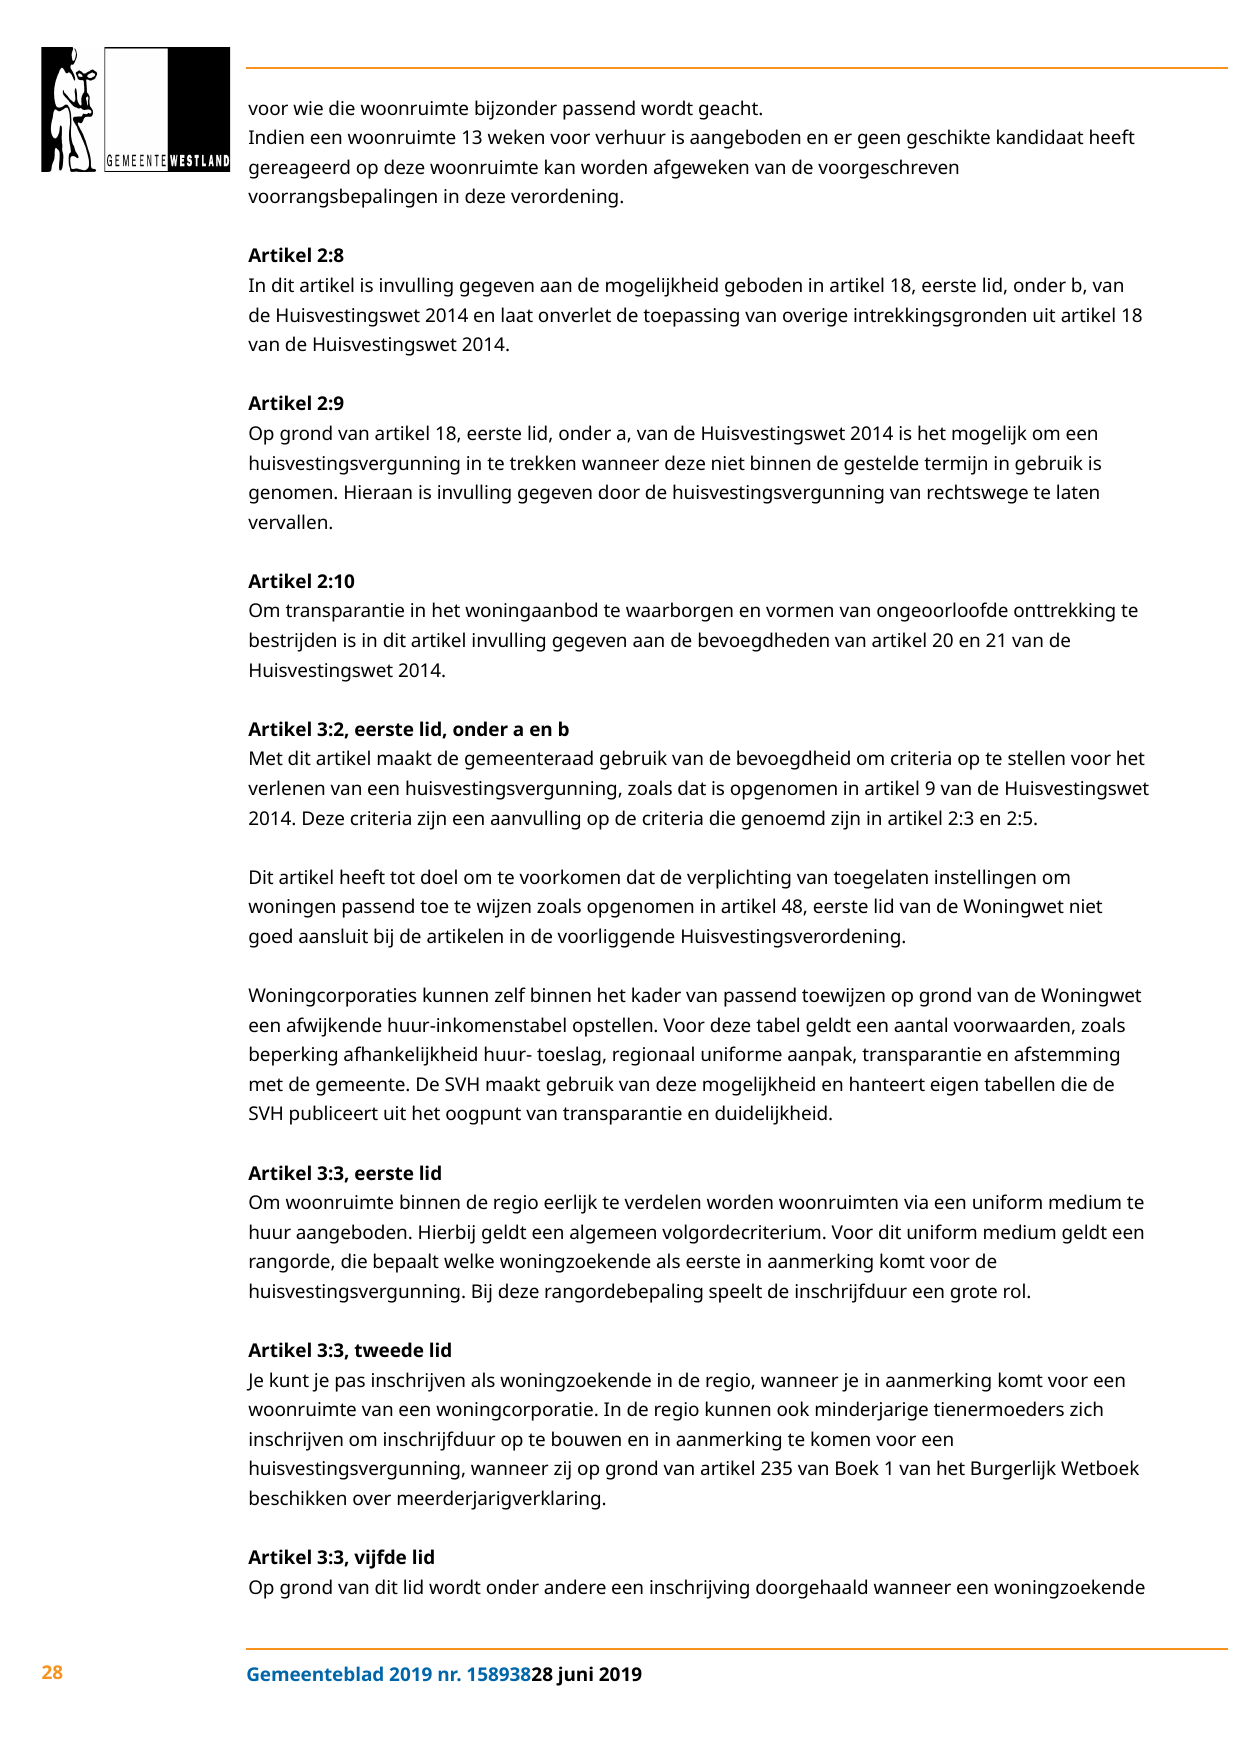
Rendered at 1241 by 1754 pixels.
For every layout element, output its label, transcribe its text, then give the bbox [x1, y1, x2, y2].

text Je kunt je pas inschrijven als woningzoekende in de regio, wanneer je in aanmerking komt voor een woonruimte van een woningcorporatie. In de regio kunnen ook minderjarige tienermoeders zich inschrijven om inschrijfduur op te bouwen en in aanmerking te komen voor een huisvestingsvergunning, wanneer zij op grond van artikel 235 van Boek 1 van het Burgerlijk Wetboek beschikken over meerderjarigverklaring. [248, 1367, 1152, 1511]
text voor wie die woonruimte bijzonder passend wordt geacht. [248, 95, 1152, 121]
text Artikel 3:2, eerste lid, onder a en b [248, 716, 1152, 742]
text Indien een woonruimte 13 weken voor verhuur is aangeboden en er geen geschikte kandidaat heeft gereageerd op deze woonruimte kan worden afgeweken van de voorgeschreven voorrangsbepalingen in deze verordening. [248, 124, 1152, 209]
picture [41, 47, 231, 172]
text Artikel 3:3, tweede lid [248, 1337, 1152, 1363]
text Artikel 2:8 [248, 243, 1152, 268]
text Artikel 2:9 [248, 391, 1152, 416]
text Op grond van artikel 18, eerste lid, onder a, van de Huisvestingswet 2014 is het mogelijk om een huisvestingsvergunning in te trekken wanneer deze niet binnen de gestelde termijn in gebruik is genomen. Hieraan is invulling gegeven door de huisvestingsvergunning van rechtswege te laten vervallen. [248, 420, 1152, 535]
text Om woonruimte binnen de regio eerlijk te verdelen worden woonruimten via een uniform medium te huur aangeboden. Hierbij geldt een algemeen volgordecriterium. Voor dit uniform medium geldt een rangorde, die bepaalt welke woningzoekende als eerste in aanmerking komt voor de huisvestingsvergunning. Bij deze rangordebepaling speelt de inschrijfduur een grote rol. [248, 1189, 1152, 1304]
text Om transparantie in het woningaanbod te waarborgen en vormen van ongeoorloofde onttrekking te bestrijden is in dit artikel invulling gegeven aan de bevoegdheden van artikel 20 en 21 van de Huisvestingswet 2014. [248, 598, 1152, 683]
text In dit artikel is invulling gegeven aan de mogelijkheid geboden in artikel 18, eerste lid, onder b, van de Huisvestingswet 2014 en laat onverlet de toepassing van overige intrekkingsgronden uit artikel 18 van de Huisvestingswet 2014. [248, 272, 1152, 357]
text Woningcorporaties kunnen zelf binnen het kader van passend toewijzen op grond van de Woningwet een afwijkende huur-inkomenstabel opstellen. Voor deze tabel geldt een aantal voorwaarden, zoals beperking afhankelijkheid huur- toeslag, regionaal uniforme aanpak, transparantie en afstemming met de gemeente. De SVH maakt gebruik van deze mogelijkheid en hanteert eigen tabellen die de SVH publiceert uit het oogpunt van transparantie en duidelijkheid. [248, 982, 1152, 1126]
text Artikel 3:3, eerste lid [248, 1160, 1152, 1186]
text Artikel 3:3, vijfde lid [248, 1544, 1152, 1570]
text Artikel 2:10 [248, 568, 1152, 594]
text Met dit artikel maakt de gemeenteraad gebruik van de bevoegdheid om criteria op te stellen voor het verlenen van een huisvestingsvergunning, zoals dat is opgenomen in artikel 9 van de Huisvestingswet 2014. Deze criteria zijn een aanvulling op de criteria die genoemd zijn in artikel 2:3 en 2:5. [248, 746, 1152, 831]
text Dit artikel heeft tot doel om te voorkomen dat de verplichting van toegelaten instellingen om woningen passend toe te wijzen zoals opgenomen in artikel 48, eerste lid van de Woningwet niet goed aansluit bij de artikelen in de voorliggende Huisvestingsverordening. [248, 864, 1152, 949]
text Op grond van dit lid wordt onder andere een inschrijving doorgehaald wanneer een woningzoekende [248, 1574, 1152, 1600]
